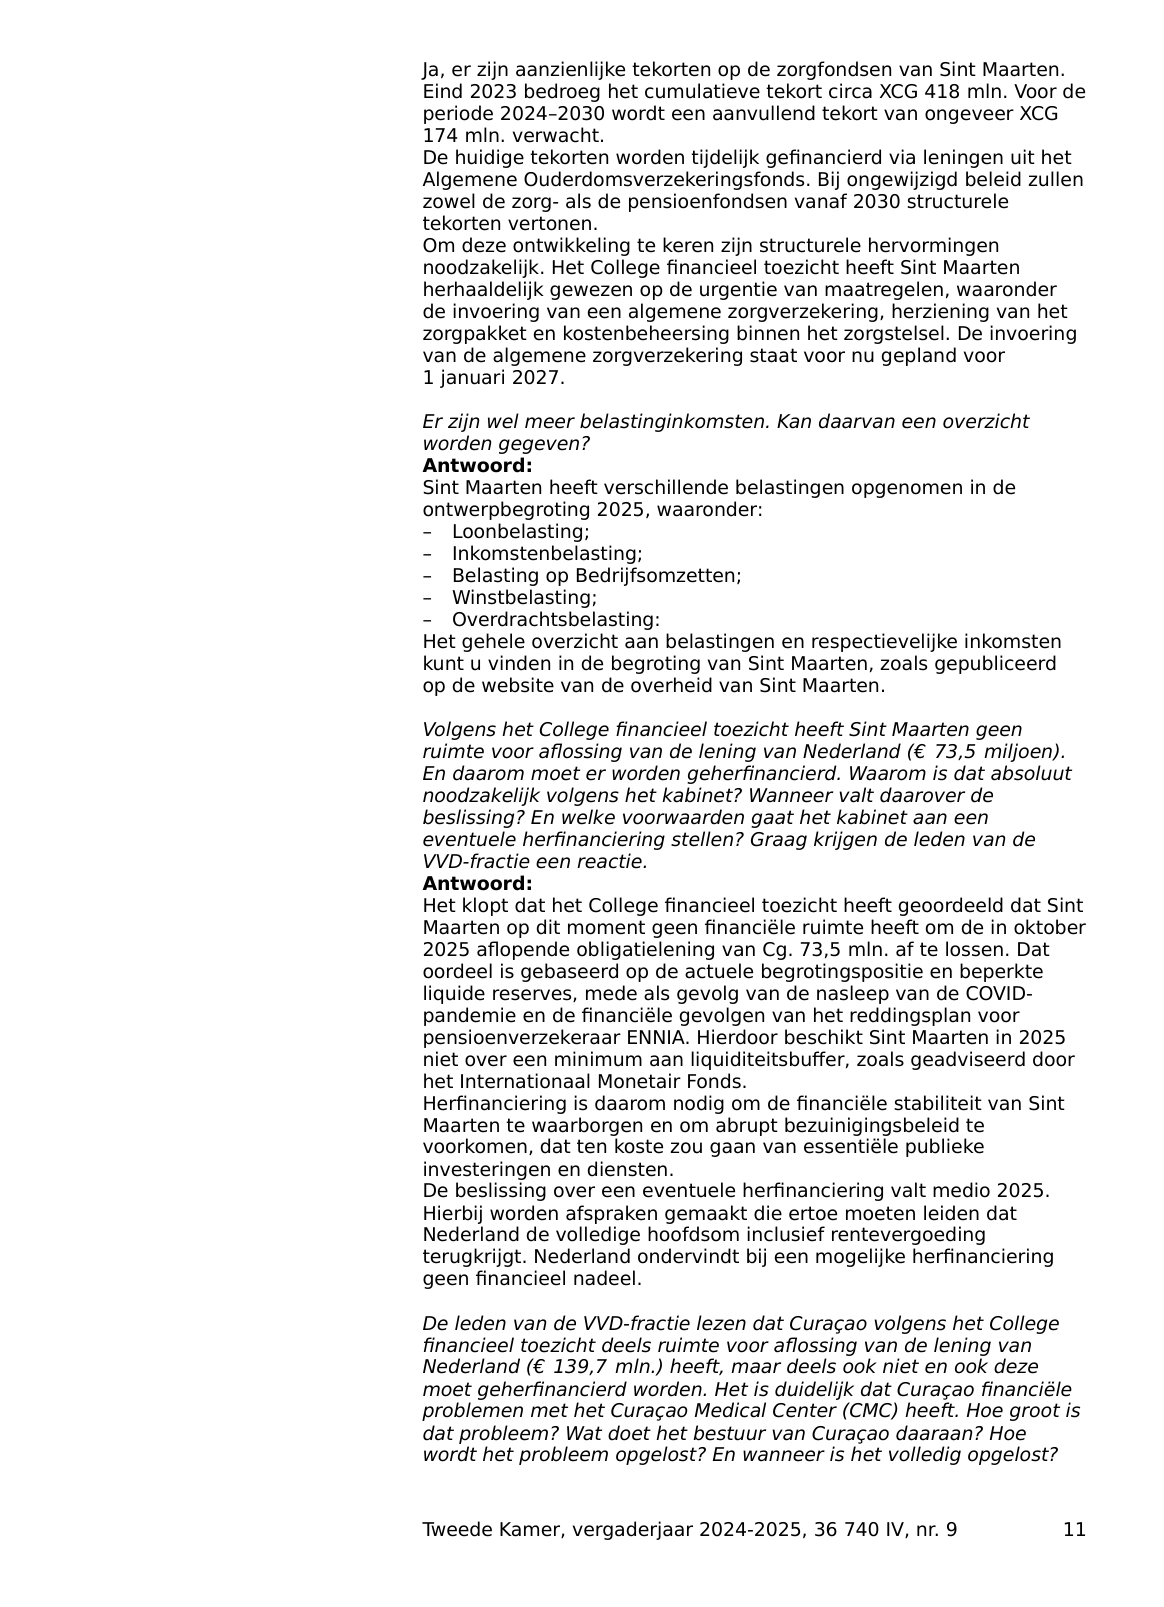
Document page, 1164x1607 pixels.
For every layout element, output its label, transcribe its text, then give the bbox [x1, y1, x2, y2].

text Antwoord: [422, 455, 1087, 477]
text Er zijn wel meer belastinginkomsten. Kan daarvan een overzicht worden gegeven? [422, 411, 1087, 455]
text Herfinanciering is daarom nodig om de financiële stabiliteit van Sint Maarten te waarborgen en om abrupt bezuinigingsbeleid te voorkomen, dat ten koste zou gaan van essentiële publieke investeringen en diensten. [422, 1092, 1087, 1180]
text Het klopt dat het College financieel toezicht heeft geoordeeld dat Sint Maarten op dit moment geen financiële ruimte heeft om de in oktober 2025 aflopende obligatielening van Cg. 73,5 mln. af te lossen. Dat oordeel is gebaseerd op de actuele begrotingspositie en beperkte liquide reserves, mede als gevolg van de nasleep van de COVID-pandemie en de financiële gevolgen van het reddingsplan voor pensioenverzekeraar ENNIA. Hierdoor beschikt Sint Maarten in 2025 niet over een minimum aan liquiditeitsbuffer, zoals geadviseerd door het Internationaal Monetair Fonds. [422, 895, 1087, 1092]
text Volgens het College financieel toezicht heeft Sint Maarten geen ruimte voor aflossing van de lening van Nederland (€ 73,5 miljoen). En daarom moet er worden geherfinancierd. Waarom is dat absoluut noodzakelijk volgens het kabinet? Wanneer valt daarover de beslissing? En welke voorwaarden gaat het kabinet aan een eventuele herfinanciering stellen? Graag krijgen de leden van de VVD-fractie een reactie. [422, 719, 1087, 873]
text De leden van de VVD-fractie lezen dat Curaçao volgens het College financieel toezicht deels ruimte voor aflossing van de lening van Nederland (€ 139,7 mln.) heeft, maar deels ook niet en ook deze moet geherfinancierd worden. Het is duidelijk dat Curaçao financiële problemen met het Curaçao Medical Center (CMC) heeft. Hoe groot is dat probleem? Wat doet het bestuur van Curaçao daaraan? Hoe wordt het probleem opgelost? En wanneer is het volledig opgelost? [422, 1312, 1087, 1466]
text Om deze ontwikkeling te keren zijn structurele hervormingen noodzakelijk. Het College financieel toezicht heeft Sint Maarten herhaaldelijk gewezen op de urgentie van maatregelen, waaronder de invoering van een algemene zorgverzekering, herziening van het zorgpakket en kostenbeheersing binnen het zorgstelsel. De invoering van de algemene zorgverzekering staat voor nu gepland voor 1 januari 2027. [422, 235, 1087, 389]
text Ja, er zijn aanzienlijke tekorten op de zorgfondsen van Sint Maarten. Eind 2023 bedroeg het cumulatieve tekort circa XCG 418 mln. Voor de periode 2024–2030 wordt een aanvullend tekort van ongeveer XCG 174 mln. verwacht. [422, 59, 1087, 147]
text De huidige tekorten worden tijdelijk gefinancierd via leningen uit het Algemene Ouderdomsverzekeringsfonds. Bij ongewijzigd beleid zullen zowel de zorg- als de pensioenfondsen vanaf 2030 structurele tekorten vertonen. [422, 147, 1087, 235]
text – Winstbelasting; [422, 587, 1087, 609]
text Sint Maarten heeft verschillende belastingen opgenomen in de ontwerpbegroting 2025, waaronder: [422, 477, 1087, 521]
text Het gehele overzicht aan belastingen en respectievelijke inkomsten kunt u vinden in de begroting van Sint Maarten, zoals gepubliceerd op de website van de overheid van Sint Maarten. [422, 631, 1087, 697]
text – Belasting op Bedrijfsomzetten; [422, 565, 1087, 587]
text – Inkomstenbelasting; [422, 543, 1087, 565]
text – Loonbelasting; [422, 521, 1087, 543]
text De beslissing over een eventuele herfinanciering valt medio 2025. Hierbij worden afspraken gemaakt die ertoe moeten leiden dat Nederland de volledige hoofdsom inclusief rentevergoeding terugkrijgt. Nederland ondervindt bij een mogelijke herfinanciering geen financieel nadeel. [422, 1180, 1087, 1290]
text Antwoord: [422, 873, 1087, 895]
text – Overdrachtsbelasting: [422, 609, 1087, 631]
